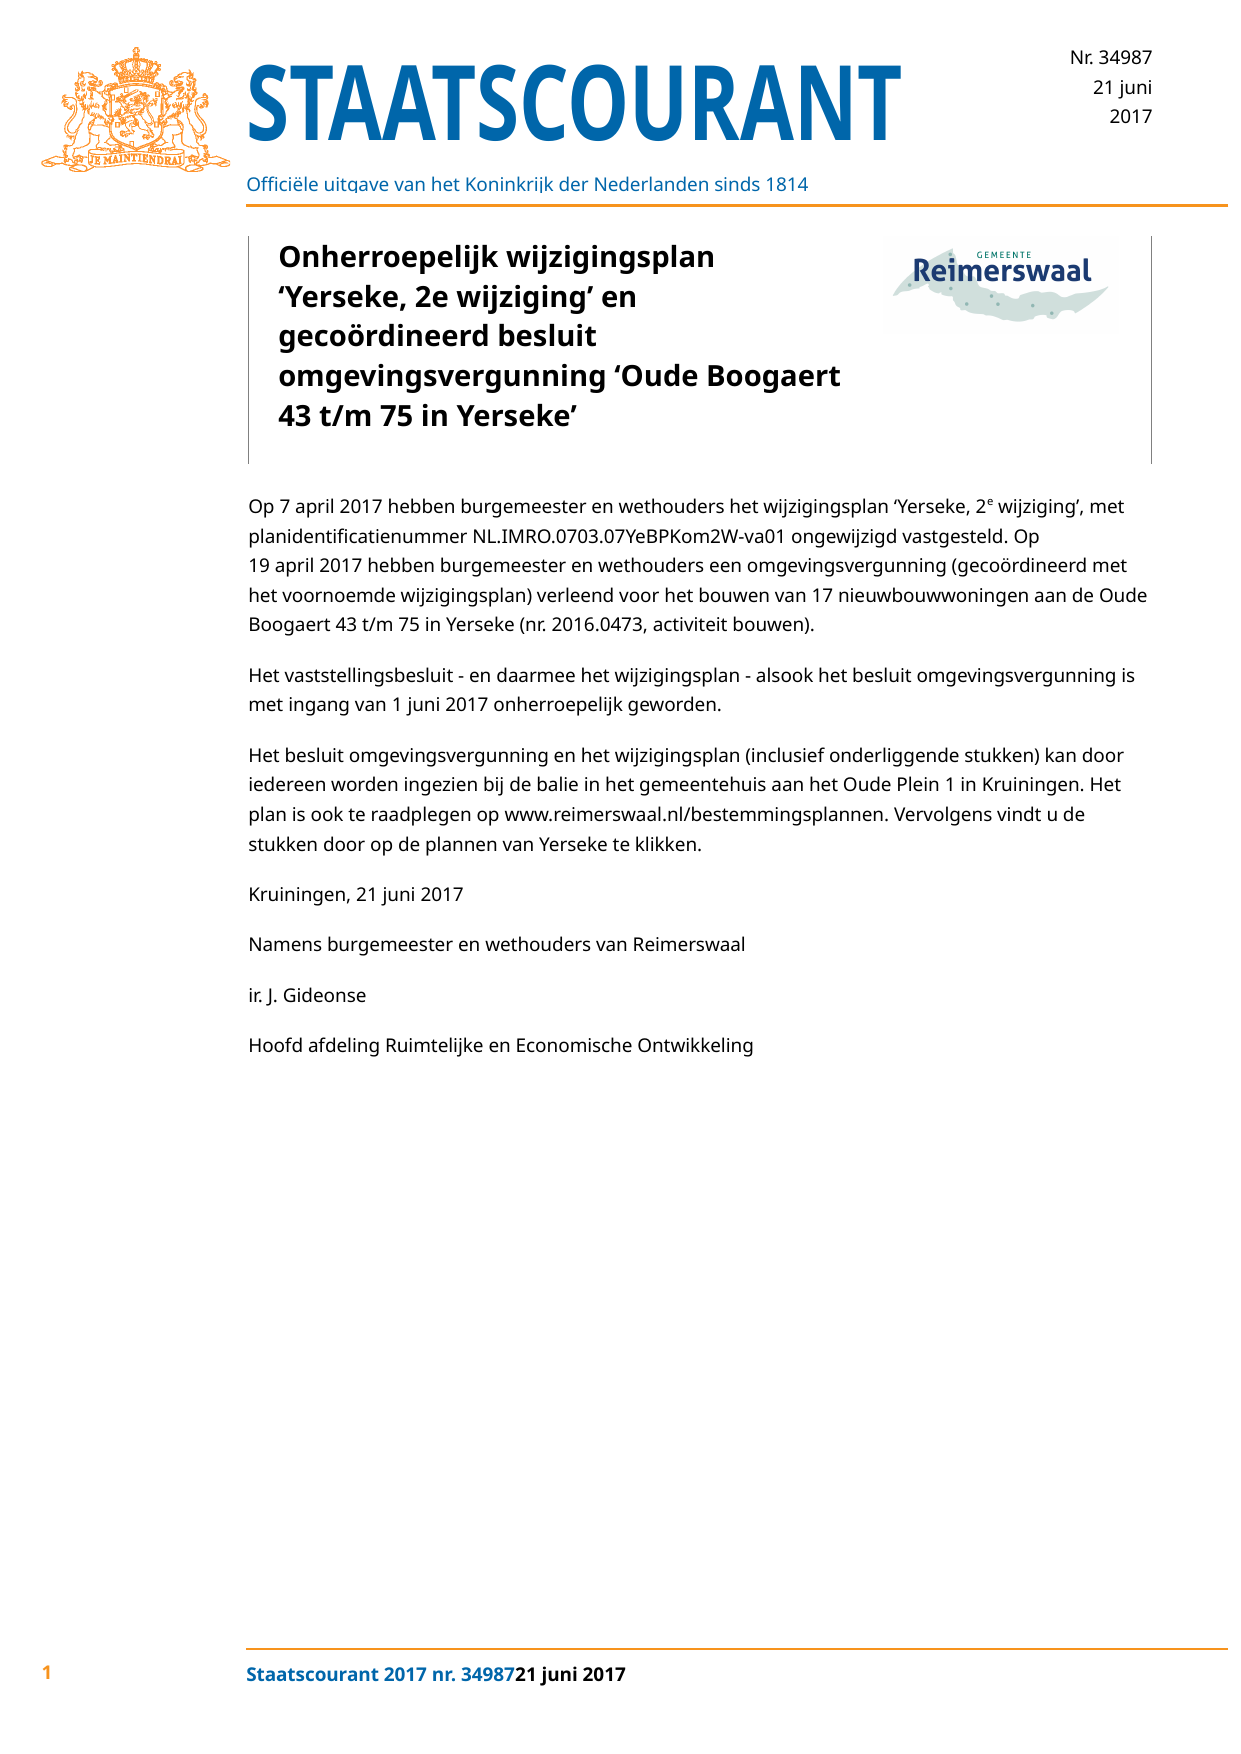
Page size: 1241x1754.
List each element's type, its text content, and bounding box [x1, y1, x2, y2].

text Het vaststellingsbesluit - en daarmee het wijzigingsplan - alsook het besluit omgevingsvergunning is met ingang van 1 juni 2017 onherroepelijk geworden. [248, 662, 1152, 717]
text ir. J. Gideonse [248, 982, 1152, 1008]
text Op 7 april 2017 hebben burgemeester en wethouders het wijzigingsplan ‘Yerseke, 2e wijziging’, met planidentificatienummer NL.IMRO.0703.07YeBPKom2W-va01 ongewijzigd vastgesteld. Op 19 april 2017 hebben burgemeester en wethouders een omgevingsvergunning (gecoördineerd met het voornoemde wijzigingsplan) verleend voor het bouwen van 17 nieuwbouwwoningen aan de Oude Boogaert 43 t/m 75 in Yerseke (nr. 2016.0473, activiteit bouwen). [248, 493, 1152, 637]
text Het besluit omgevingsvergunning en het wijzigingsplan (inclusief onderliggende stukken) kan door iedereen worden ingezien bij de balie in het gemeentehuis aan het Oude Plein 1 in Kruiningen. Het plan is ook te raadplegen op www.reimerswaal.nl/bestemmingsplannen. Vervolgens vindt u de stukken door op de plannen van Yerseke te klikken. [248, 742, 1152, 857]
text Hoofd afdeling Ruimtelijke en Economische Ontwikkeling [248, 1032, 1152, 1058]
picture [882, 236, 1119, 334]
table_header [850, 236, 1151, 464]
picture [41, 47, 231, 172]
table_header Onherroepelijk wijzigingsplan ‘Yerseke, 2e wijziging’ en gecoördineerd besluit omgevingsvergunning ‘Oude Boogaert 43 t/m 75 in Yerseke’ [249, 236, 850, 464]
text Kruiningen, 21 juni 2017 [248, 881, 1152, 907]
text Namens burgemeester en wethouders van Reimerswaal [248, 932, 1152, 957]
